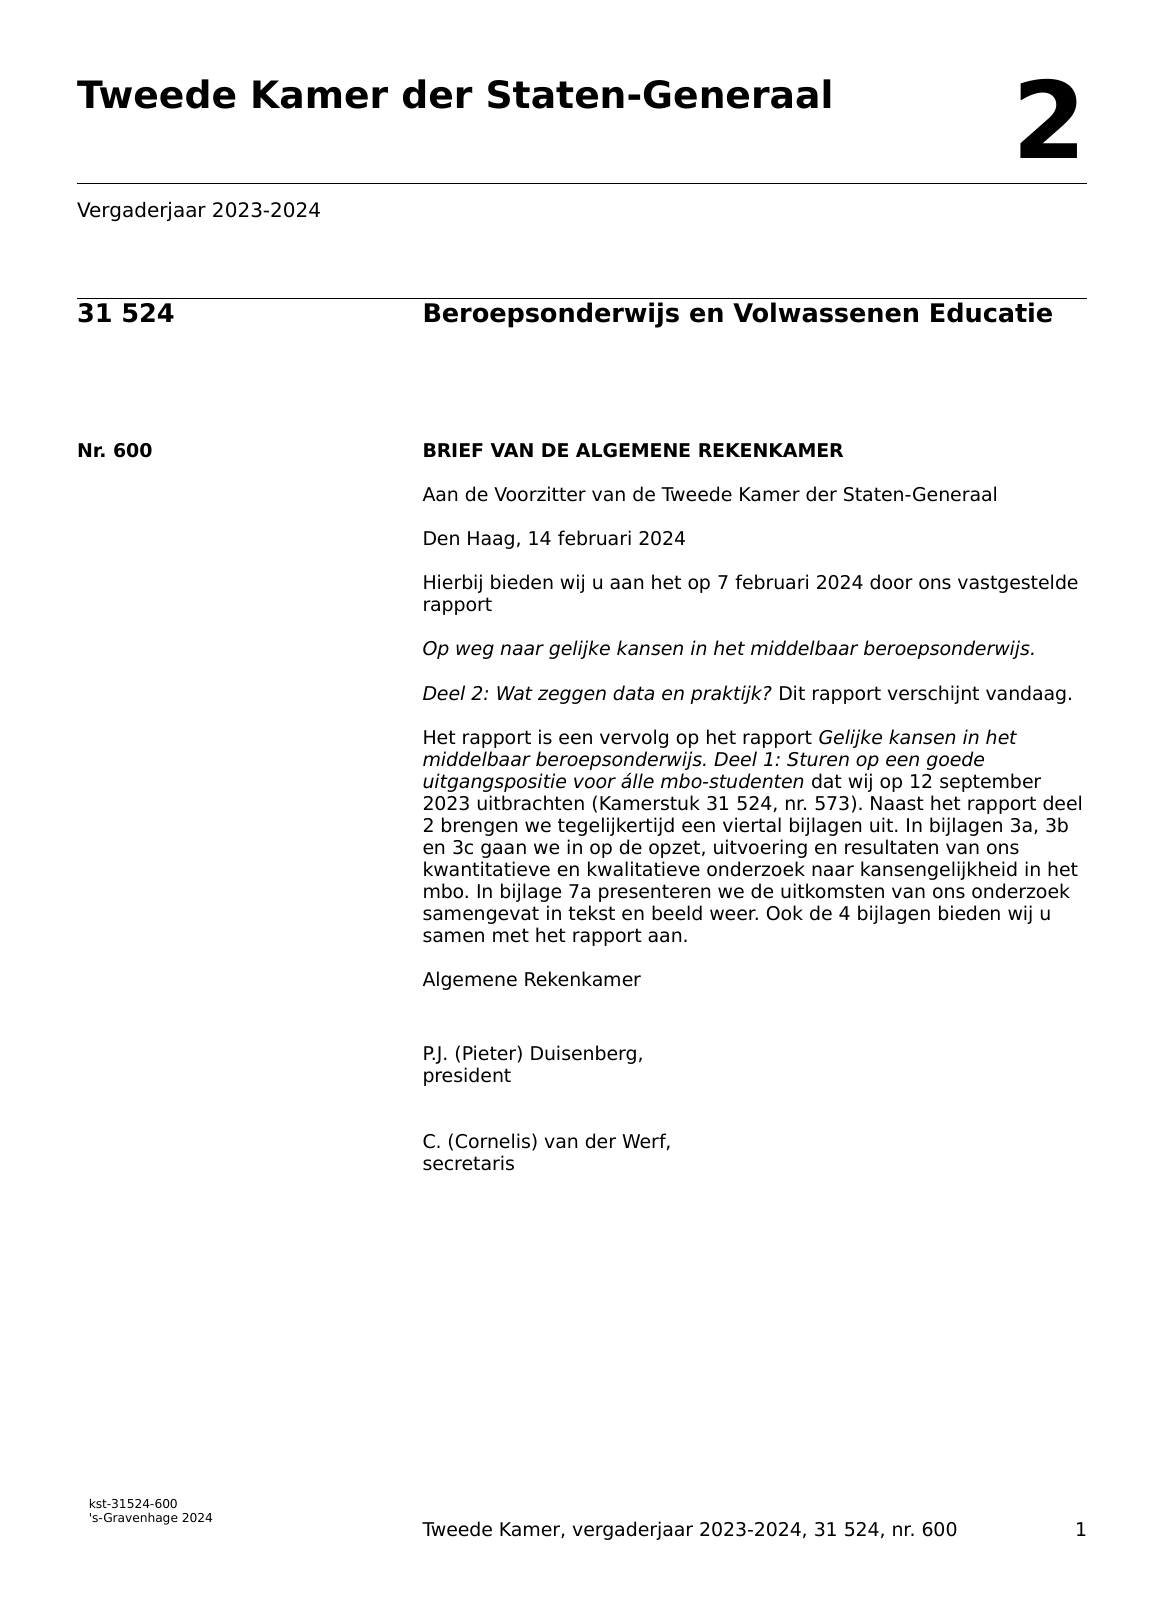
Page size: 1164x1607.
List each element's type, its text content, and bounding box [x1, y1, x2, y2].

subtitle Nr. 600 BRIEF VAN DE ALGEMENE REKENKAMER [77, 440, 1087, 462]
text Hierbij bieden wij u aan het op 7 februari 2024 door ons vastgestelde rapport [422, 572, 1087, 616]
table_header 2 [886, 59, 1087, 183]
text 's-Gravenhage 2024 [88, 1511, 323, 1525]
table_header Tweede Kamer der Staten-Generaal [77, 59, 886, 183]
text C. (Cornelis) van der Werf, secretaris [422, 1109, 1087, 1175]
text kst-31524-600 [88, 1497, 323, 1511]
text Aan de Voorzitter van de Tweede Kamer der Staten-Generaal [422, 484, 1087, 506]
subtitle 31 524 Beroepsonderwijs en Volwassenen Educatie [77, 299, 1087, 329]
text Op weg naar gelijke kansen in het middelbaar beroepsonderwijs. [422, 638, 1087, 660]
text P.J. (Pieter) Duisenberg, president [422, 1021, 1087, 1087]
table_cell Vergaderjaar 2023-2024 [77, 184, 1087, 298]
text Het rapport is een vervolg op het rapport Gelijke kansen in het middelbaar beroepsonderwijs. Deel 1: Sturen op een goede uitgangspositie voor álle mbo-studenten dat wij op 12 september 2023 uitbrachten (Kamerstuk 31 524, nr. 573). Naast het rapport deel 2 brengen we tegelijkertijd een viertal bijlagen uit. In bijlagen 3a, 3b en 3c gaan we in op de opzet, uitvoering en resultaten van ons kwantitatieve en kwalitatieve onderzoek naar kansengelijkheid in het mbo. In bijlage 7a presenteren we de uitkomsten van ons onderzoek samengevat in tekst en beeld weer. Ook de 4 bijlagen bieden wij u samen met het rapport aan. [422, 727, 1087, 946]
text Algemene Rekenkamer [422, 969, 1087, 991]
text Den Haag, 14 februari 2024 [422, 528, 1087, 550]
text Deel 2: Wat zeggen data en praktijk? Dit rapport verschijnt vandaag. [422, 682, 1087, 704]
